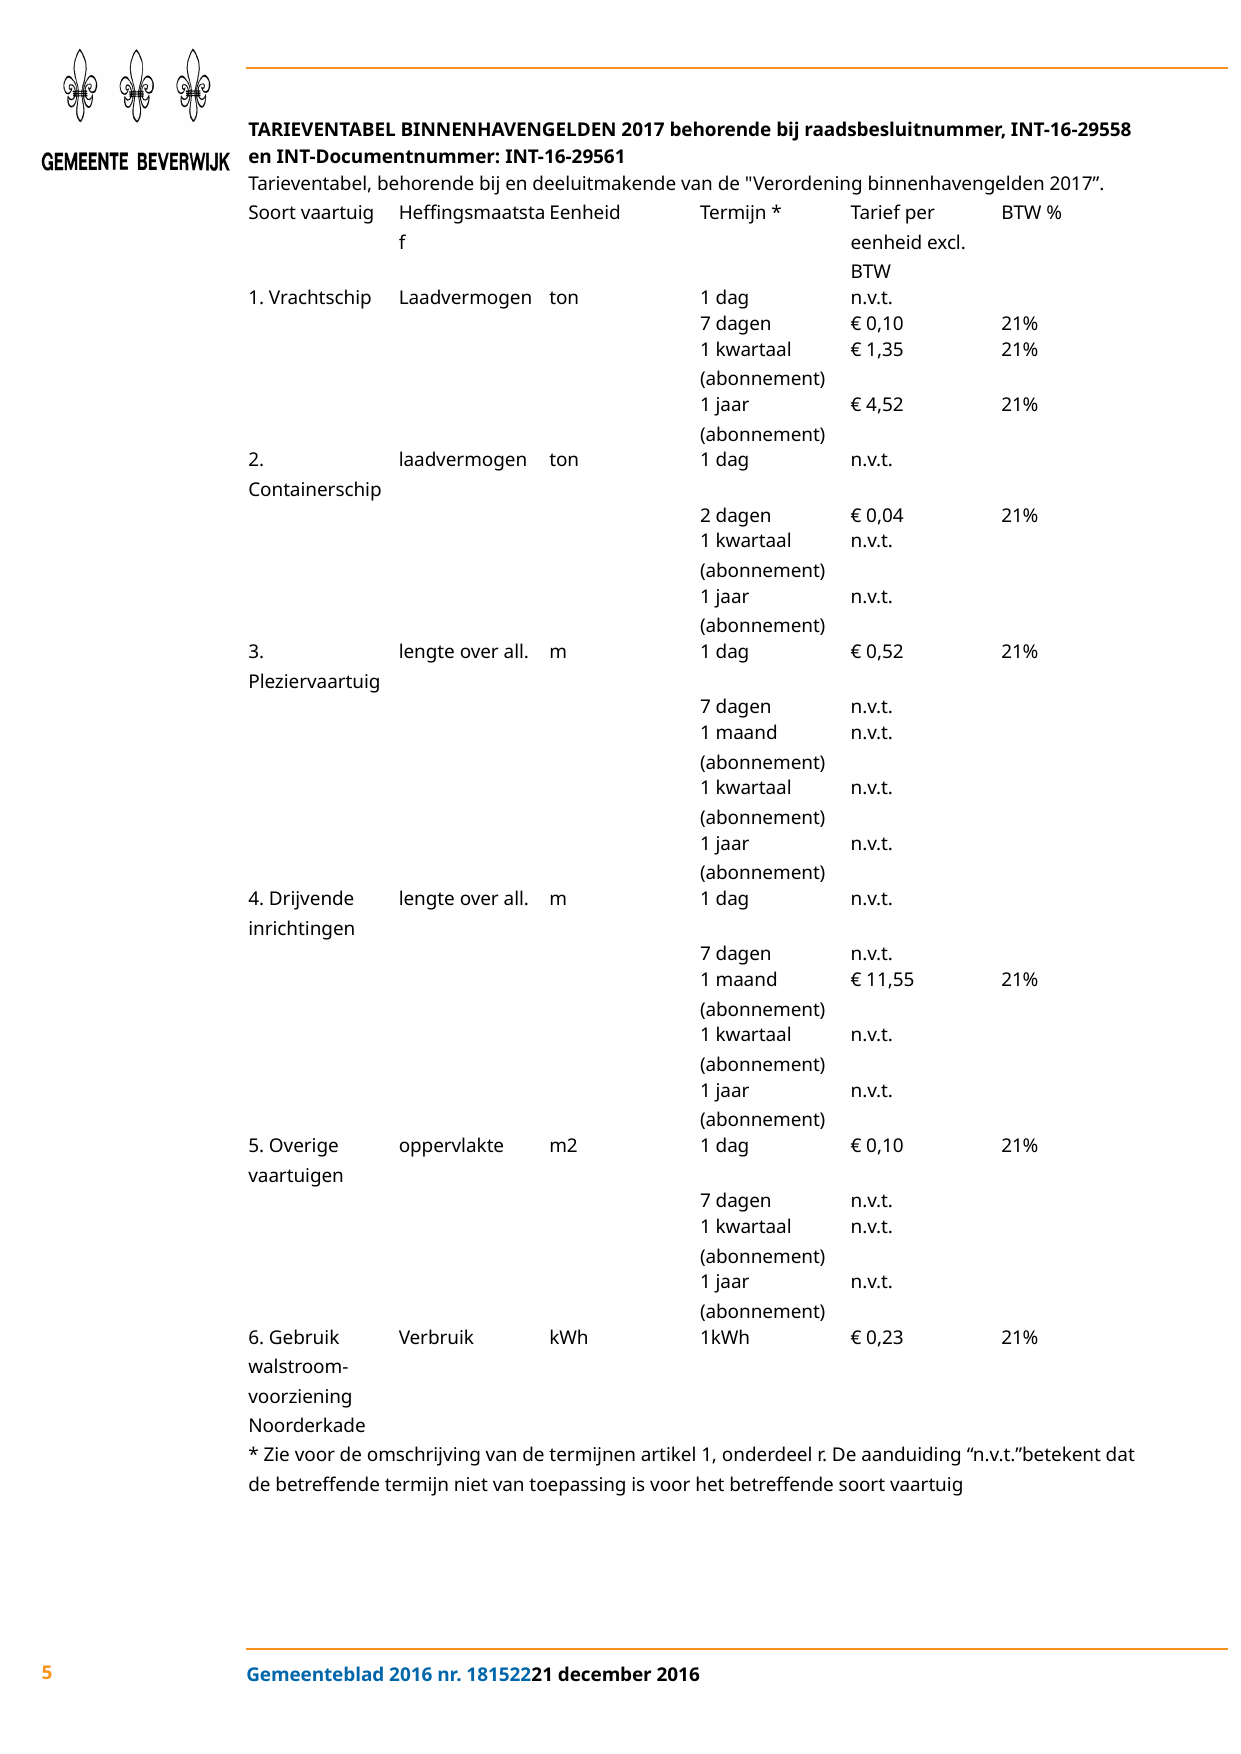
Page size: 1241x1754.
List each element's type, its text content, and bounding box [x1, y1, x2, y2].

table_cell [549, 966, 700, 1022]
table_cell [248, 719, 398, 774]
table_cell [399, 830, 549, 885]
table_cell lengte over all. [399, 885, 549, 941]
table_cell [549, 1269, 700, 1324]
table_cell 1 kwartaal (abonnement) [700, 336, 850, 391]
table_cell 21% [1001, 391, 1152, 447]
table_cell [549, 694, 700, 719]
table_cell [248, 528, 398, 583]
table_cell 1 maand (abonnement) [700, 719, 850, 774]
table_cell [399, 941, 549, 966]
table_cell 1kWh [700, 1324, 850, 1438]
table_cell n.v.t. [850, 885, 1001, 941]
table_cell 21% [1001, 1132, 1152, 1187]
table_cell n.v.t. [850, 775, 1001, 830]
table_cell n.v.t. [850, 1188, 1001, 1213]
table_cell 21% [1001, 638, 1152, 693]
table_cell [248, 1213, 398, 1268]
table_header BTW % [1001, 200, 1152, 284]
text Tarieventabel, behorende bij en deeluitmakende van de "Verordening binnenhavengelden 2017”. [248, 170, 1152, 196]
table_cell 1 kwartaal (abonnement) [700, 775, 850, 830]
table_cell n.v.t. [850, 1269, 1001, 1324]
table_cell 3. Pleziervaartuig [248, 638, 398, 693]
table_cell 1 maand (abonnement) [700, 966, 850, 1022]
table_cell 1 jaar (abonnement) [700, 391, 850, 447]
table_cell 1 kwartaal (abonnement) [700, 1213, 850, 1268]
table_cell [549, 528, 700, 583]
table_cell 7 dagen [700, 310, 850, 336]
table_cell oppervlakte [399, 1132, 549, 1187]
table_cell n.v.t. [850, 941, 1001, 966]
table_cell 21% [1001, 1324, 1152, 1438]
table_cell € 4,52 [850, 391, 1001, 447]
table_cell 6. Gebruik walstroom-voorziening Noorderkade [248, 1324, 398, 1438]
table_cell [1001, 719, 1152, 774]
table_cell [399, 1213, 549, 1268]
table_header Eenheid [549, 200, 700, 284]
table_cell [549, 336, 700, 391]
table_cell [549, 1022, 700, 1077]
table_cell [399, 502, 549, 528]
table_cell [248, 1022, 398, 1077]
table_cell [549, 583, 700, 638]
table_cell n.v.t. [850, 1022, 1001, 1077]
table_cell Verbruik [399, 1324, 549, 1438]
table_cell m [549, 638, 700, 693]
table_cell [549, 1213, 700, 1268]
table_cell [549, 310, 700, 336]
table_header Soort vaartuig [248, 200, 398, 284]
table_cell 21% [1001, 336, 1152, 391]
table_cell [1001, 775, 1152, 830]
table_cell € 11,55 [850, 966, 1001, 1022]
table_cell [1001, 1269, 1152, 1324]
table_cell € 0,04 [850, 502, 1001, 528]
table_cell 1 kwartaal (abonnement) [700, 528, 850, 583]
table_cell 2 dagen [700, 502, 850, 528]
table_cell ton [549, 285, 700, 310]
table_cell ton [549, 447, 700, 502]
table_cell n.v.t. [850, 694, 1001, 719]
table_cell [399, 336, 549, 391]
table_cell [399, 694, 549, 719]
table_cell m2 [549, 1132, 700, 1187]
table_cell 1 jaar (abonnement) [700, 1269, 850, 1324]
table_cell [399, 391, 549, 447]
table_cell € 1,35 [850, 336, 1001, 391]
table_cell 1. Vrachtschip [248, 285, 398, 310]
table_cell [248, 941, 398, 966]
table_cell 1 dag [700, 1132, 850, 1187]
table_cell [248, 775, 398, 830]
table_cell [1001, 1188, 1152, 1213]
table_cell 1 dag [700, 285, 850, 310]
table_cell m [549, 885, 700, 941]
table_header Heffingsmaatstaf [399, 200, 549, 284]
table_cell [1001, 1213, 1152, 1268]
table_header Termijn * [700, 200, 850, 284]
table_cell [248, 336, 398, 391]
table_cell [1001, 528, 1152, 583]
table_cell [399, 583, 549, 638]
table_cell 7 dagen [700, 694, 850, 719]
table_cell n.v.t. [850, 528, 1001, 583]
table_cell [399, 1077, 549, 1132]
table_cell [399, 528, 549, 583]
table_cell 2. Containerschip [248, 447, 398, 502]
table_cell [399, 1269, 549, 1324]
table_cell [248, 1188, 398, 1213]
table_cell n.v.t. [850, 285, 1001, 310]
table_cell 1 jaar (abonnement) [700, 1077, 850, 1132]
table_cell 5. Overige vaartuigen [248, 1132, 398, 1187]
table_cell [399, 966, 549, 1022]
table_cell 1 kwartaal (abonnement) [700, 1022, 850, 1077]
table_cell [1001, 583, 1152, 638]
table_cell n.v.t. [850, 830, 1001, 885]
table_cell [248, 830, 398, 885]
table_cell 1 dag [700, 447, 850, 502]
table_cell [1001, 1077, 1152, 1132]
table_cell 1 jaar (abonnement) [700, 830, 850, 885]
table_cell [1001, 885, 1152, 941]
table_header Tarief per eenheid excl. BTW [850, 200, 1001, 284]
table_cell [549, 941, 700, 966]
table_cell [399, 775, 549, 830]
table_cell 1 dag [700, 638, 850, 693]
table_cell [399, 1188, 549, 1213]
table_cell 1 dag [700, 885, 850, 941]
table_cell [248, 583, 398, 638]
table_cell € 0,23 [850, 1324, 1001, 1438]
table_cell [248, 966, 398, 1022]
text TARIEVENTABEL BINNENHAVENGELDEN 2017 behorende bij raadsbesluitnummer, INT-16-29558 en INT-Documentnummer: INT-16-29561 [248, 116, 1152, 170]
table_cell n.v.t. [850, 447, 1001, 502]
table_cell [399, 719, 549, 774]
table_cell € 0,10 [850, 310, 1001, 336]
table_cell € 0,52 [850, 638, 1001, 693]
table_cell [1001, 447, 1152, 502]
table_cell [248, 391, 398, 447]
table_cell 7 dagen [700, 1188, 850, 1213]
table_cell [549, 1188, 700, 1213]
table_cell [549, 502, 700, 528]
table_cell Laadvermogen [399, 285, 549, 310]
table_cell [1001, 285, 1152, 310]
table_cell 4. Drijvende inrichtingen [248, 885, 398, 941]
table_cell n.v.t. [850, 1213, 1001, 1268]
table_cell [549, 775, 700, 830]
table_cell [248, 310, 398, 336]
table_cell [248, 1269, 398, 1324]
table_cell [248, 1077, 398, 1132]
text * Zie voor de omschrijving van de termijnen artikel 1, onderdeel r. De aanduiding “n.v.t.”betekent dat de betreffende termijn niet van toepassing is voor het betreffende soort vaartuig [248, 1442, 1152, 1497]
table_cell [1001, 694, 1152, 719]
table_cell [549, 391, 700, 447]
table_cell [1001, 830, 1152, 885]
table_cell [248, 502, 398, 528]
table_cell 7 dagen [700, 941, 850, 966]
table_cell [549, 1077, 700, 1132]
table_cell n.v.t. [850, 1077, 1001, 1132]
table_cell [1001, 941, 1152, 966]
table_cell laadvermogen [399, 447, 549, 502]
table_cell 21% [1001, 502, 1152, 528]
table_cell € 0,10 [850, 1132, 1001, 1187]
table_cell [399, 1022, 549, 1077]
table_cell lengte over all. [399, 638, 549, 693]
table_cell [549, 830, 700, 885]
table_cell n.v.t. [850, 583, 1001, 638]
table_cell n.v.t. [850, 719, 1001, 774]
table_cell [549, 719, 700, 774]
table_cell [248, 694, 398, 719]
table_cell 21% [1001, 966, 1152, 1022]
table_cell [399, 310, 549, 336]
table_cell [1001, 1022, 1152, 1077]
table_cell kWh [549, 1324, 700, 1438]
picture [41, 47, 231, 172]
table_cell 1 jaar (abonnement) [700, 583, 850, 638]
table_cell 21% [1001, 310, 1152, 336]
